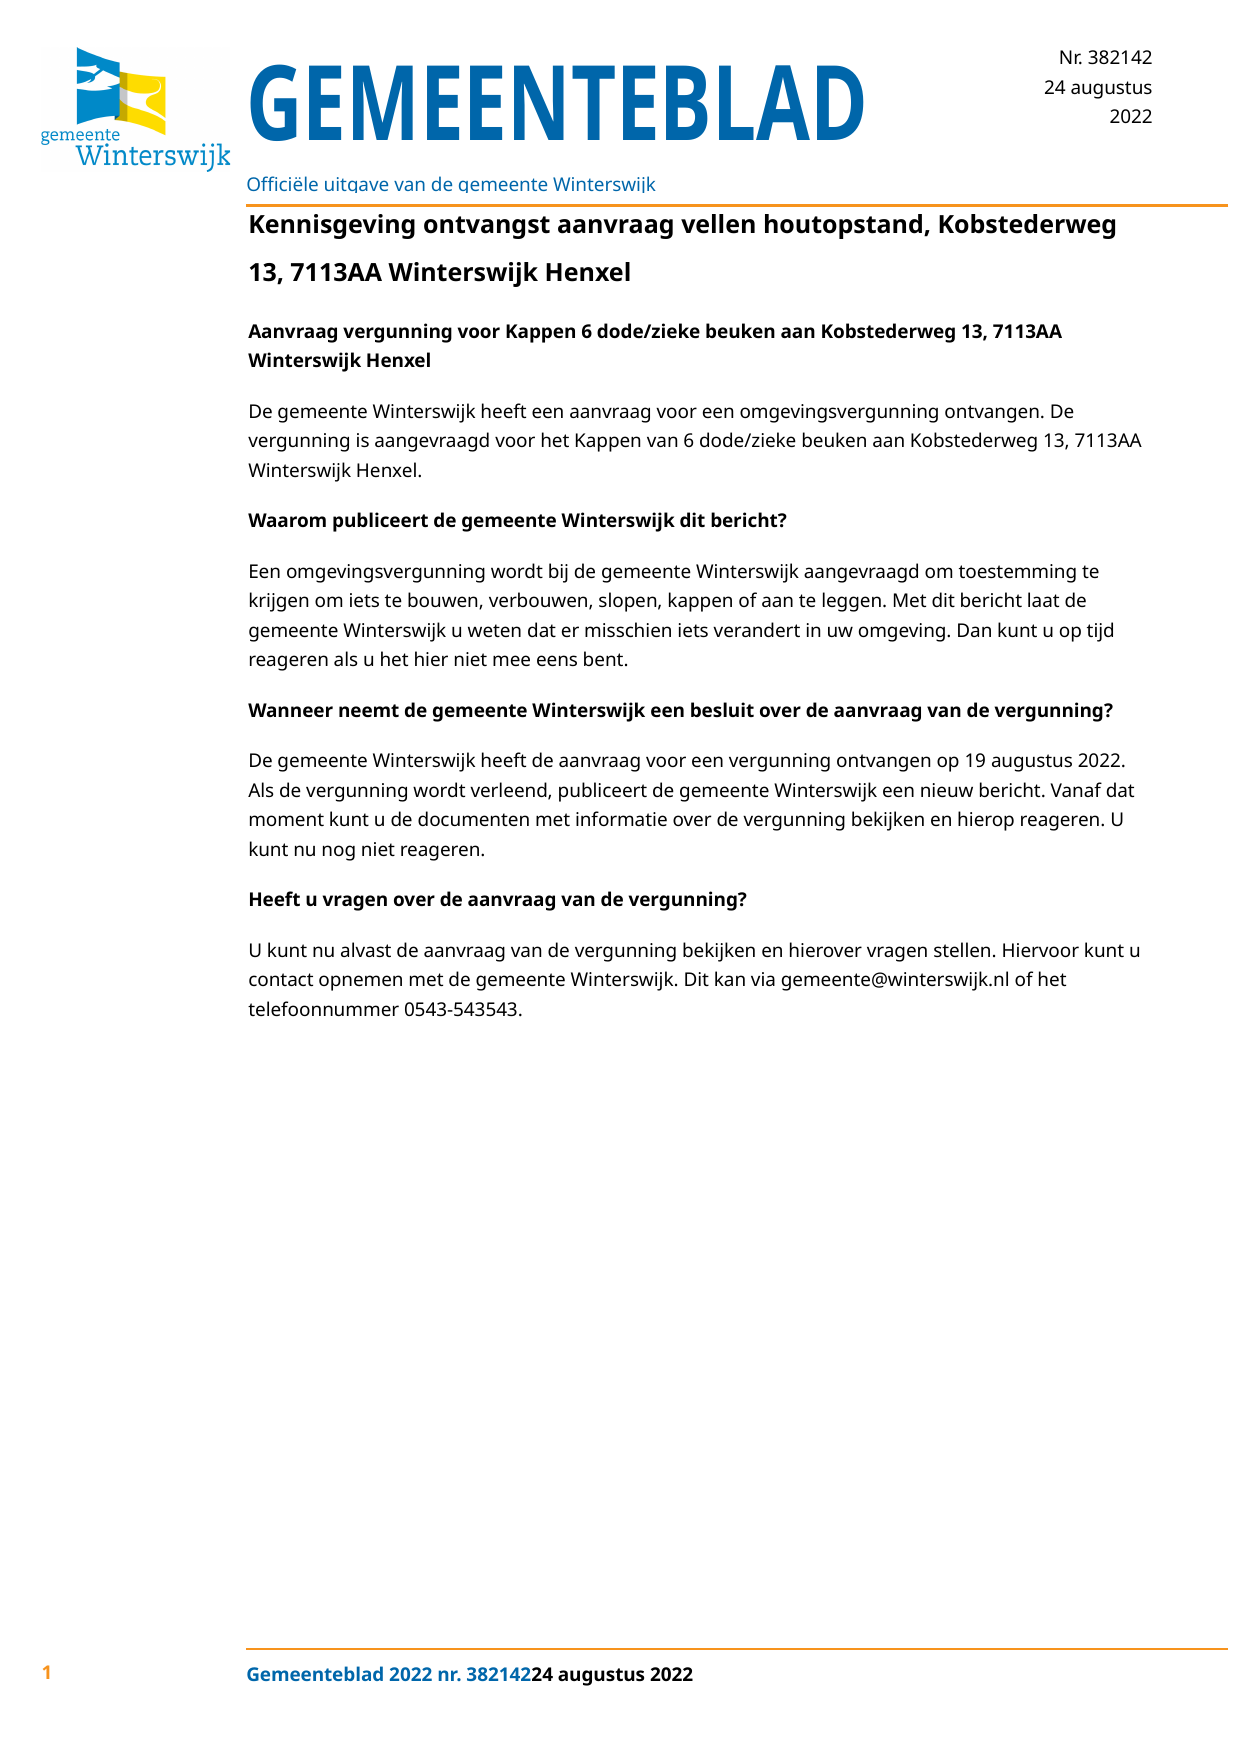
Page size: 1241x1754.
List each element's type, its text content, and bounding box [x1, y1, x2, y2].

text Kennisgeving ontvangst aanvraag vellen houtopstand, Kobstederweg 13, 7113AA Winterswijk Henxel [248, 207, 1152, 288]
picture [225, 153, 231, 162]
text Een omgevingsvergunning wordt bij de gemeente Winterswijk aangevraagd om toestemming te krijgen om iets te bouwen, verbouwen, slopen, kappen of aan te leggen. Met dit bericht laat de gemeente Winterswijk u weten dat er misschien iets verandert in uw omgeving. Dan kunt u op tijd reageren als u het hier niet mee eens bent. [248, 558, 1152, 672]
text Heeft u vragen over de aanvraag van de vergunning? [248, 887, 1152, 912]
text Wanneer neemt de gemeente Winterswijk een besluit over de aanvraag van de vergunning? [248, 697, 1152, 723]
text De gemeente Winterswijk heeft een aanvraag voor een omgevingsvergunning ontvangen. De vergunning is aangevraagd voor het Kappen van 6 dode/zieke beuken aan Kobstederweg 13, 7113AA Winterswijk Henxel. [248, 398, 1152, 483]
text Aanvraag vergunning voor Kappen 6 dode/zieke beuken aan Kobstederweg 13, 7113AA Winterswijk Henxel [248, 318, 1152, 373]
text U kunt nu alvast de aanvraag van de vergunning bekijken en hierover vragen stellen. Hiervoor kunt u contact opnemen met de gemeente Winterswijk. Dit kan via gemeente@winterswijk.nl of het telefoonnummer 0543-543543. [248, 937, 1152, 1022]
text De gemeente Winterswijk heeft de aanvraag voor een vergunning ontvangen op 19 augustus 2022. Als de vergunning wordt verleend, publiceert de gemeente Winterswijk een nieuw bericht. Vanaf dat moment kunt u de documenten met informatie over de vergunning bekijken en hierop reageren. U kunt nu nog niet reageren. [248, 747, 1152, 862]
text Waarom publiceert de gemeente Winterswijk dit bericht? [248, 507, 1152, 533]
picture [41, 47, 231, 172]
